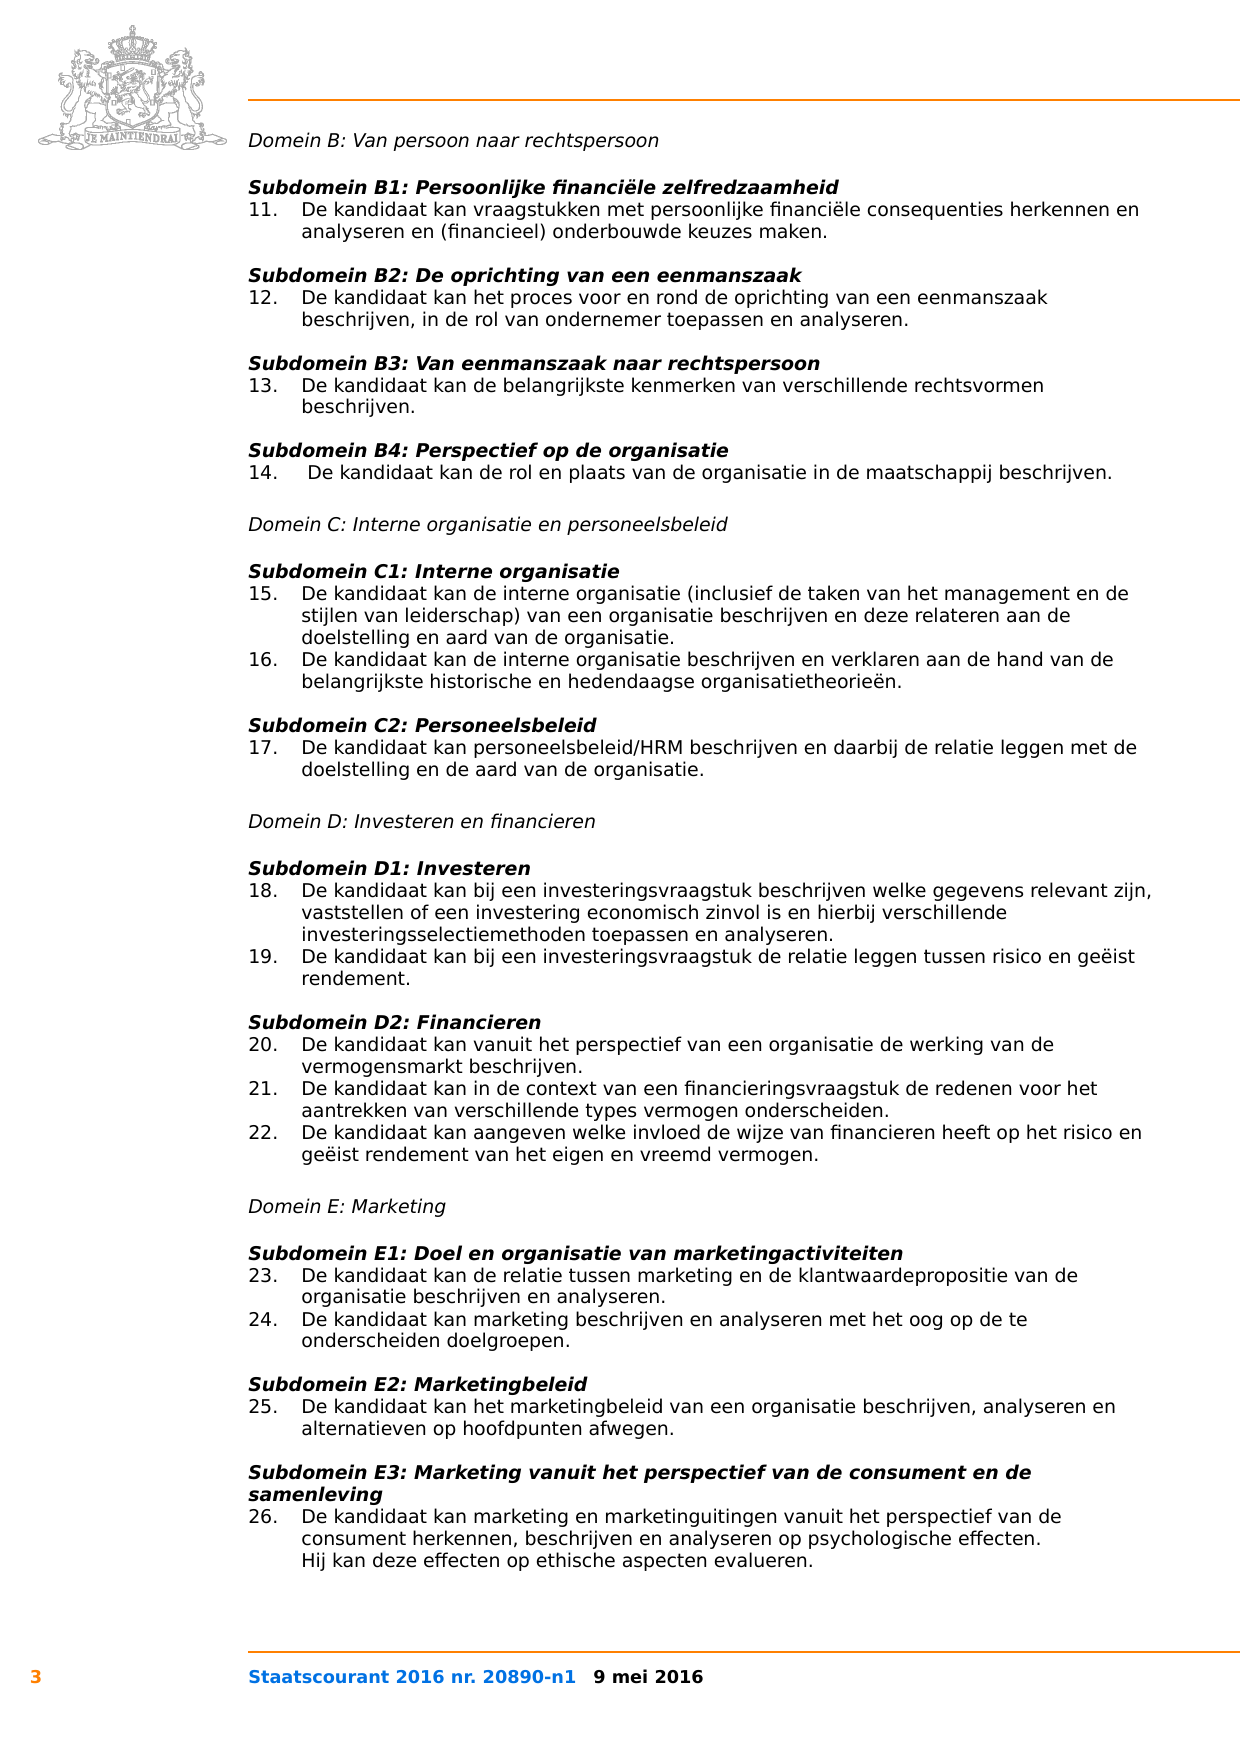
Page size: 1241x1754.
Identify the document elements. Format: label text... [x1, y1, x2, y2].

subtitle Subdomein E1: Doel en organisatie van marketingactiviteiten [248, 1242, 1163, 1264]
text Hij kan deze effecten op ethische aspecten evalueren. [301, 1550, 1163, 1572]
text 22. De kandidaat kan aangeven welke invloed de wijze van financieren heeft op het risico en geëist rendement van het eigen en vreemd vermogen. [248, 1122, 1163, 1166]
subtitle Domein B: Van persoon naar rechtspersoon [248, 130, 1163, 152]
text 12. De kandidaat kan het proces voor en rond de oprichting van een eenmanszaak beschrijven, in de rol van ondernemer toepassen en analyseren. [248, 287, 1163, 331]
text 24. De kandidaat kan marketing beschrijven en analyseren met het oog op de te onderscheiden doelgroepen. [248, 1308, 1163, 1352]
subtitle Subdomein D1: Investeren [248, 858, 1163, 880]
text 23. De kandidaat kan de relatie tussen marketing en de klantwaardepropositie van de organisatie beschrijven en analyseren. [248, 1264, 1163, 1308]
text 14. De kandidaat kan de rol en plaats van de organisatie in de maatschappij beschrijven. [248, 462, 1163, 484]
text 15. De kandidaat kan de interne organisatie (inclusief de taken van het management en de stijlen van leiderschap) van een organisatie beschrijven en deze relateren aan de doelstelling en aard van de organisatie. [248, 583, 1163, 649]
subtitle Subdomein B2: De oprichting van een eenmanszaak [248, 265, 1163, 287]
text 13. De kandidaat kan de belangrijkste kenmerken van verschillende rechtsvormen beschrijven. [248, 374, 1163, 418]
text 17. De kandidaat kan personeelsbeleid/HRM beschrijven en daarbij de relatie leggen met de doelstelling en de aard van de organisatie. [248, 737, 1163, 781]
subtitle Subdomein C2: Personeelsbeleid [248, 715, 1163, 737]
subtitle Domein D: Investeren en financieren [248, 811, 1163, 833]
text 19. De kandidaat kan bij een investeringsvraagstuk de relatie leggen tussen risico en geëist rendement. [248, 946, 1163, 990]
subtitle Subdomein E3: Marketing vanuit het perspectief van de consument en de samenleving [248, 1462, 1163, 1506]
subtitle Subdomein D2: Financieren [248, 1012, 1163, 1034]
subtitle Subdomein B4: Perspectief op de organisatie [248, 440, 1163, 462]
text 18. De kandidaat kan bij een investeringsvraagstuk beschrijven welke gegevens relevant zijn, vaststellen of een investering economisch zinvol is en hierbij verschillende investeringsselectiemethoden toepassen en analyseren. [248, 880, 1163, 946]
text 16. De kandidaat kan de interne organisatie beschrijven en verklaren aan de hand van de belangrijkste historische en hedendaagse organisatietheorieën. [248, 649, 1163, 693]
text 20. De kandidaat kan vanuit het perspectief van een organisatie de werking van de vermogensmarkt beschrijven. [248, 1034, 1163, 1078]
subtitle Subdomein E2: Marketingbeleid [248, 1374, 1163, 1396]
subtitle Subdomein B1: Persoonlijke financiële zelfredzaamheid [248, 177, 1163, 199]
text 26. De kandidaat kan marketing en marketinguitingen vanuit het perspectief van de consument herkennen, beschrijven en analyseren op psychologische effecten. [248, 1506, 1163, 1550]
text 25. De kandidaat kan het marketingbeleid van een organisatie beschrijven, analyseren en alternatieven op hoofdpunten afwegen. [248, 1396, 1163, 1440]
subtitle Subdomein B3: Van eenmanszaak naar rechtspersoon [248, 352, 1163, 374]
subtitle Subdomein C1: Interne organisatie [248, 561, 1163, 583]
subtitle Domein E: Marketing [248, 1196, 1163, 1217]
subtitle Domein C: Interne organisatie en personeelsbeleid [248, 514, 1163, 536]
text 21. De kandidaat kan in de context van een financieringsvraagstuk de redenen voor het aantrekken van verschillende types vermogen onderscheiden. [248, 1078, 1163, 1122]
picture [38, 25, 227, 150]
text 11. De kandidaat kan vraagstukken met persoonlijke financiële consequenties herkennen en analyseren en (financieel) onderbouwde keuzes maken. [248, 199, 1163, 243]
